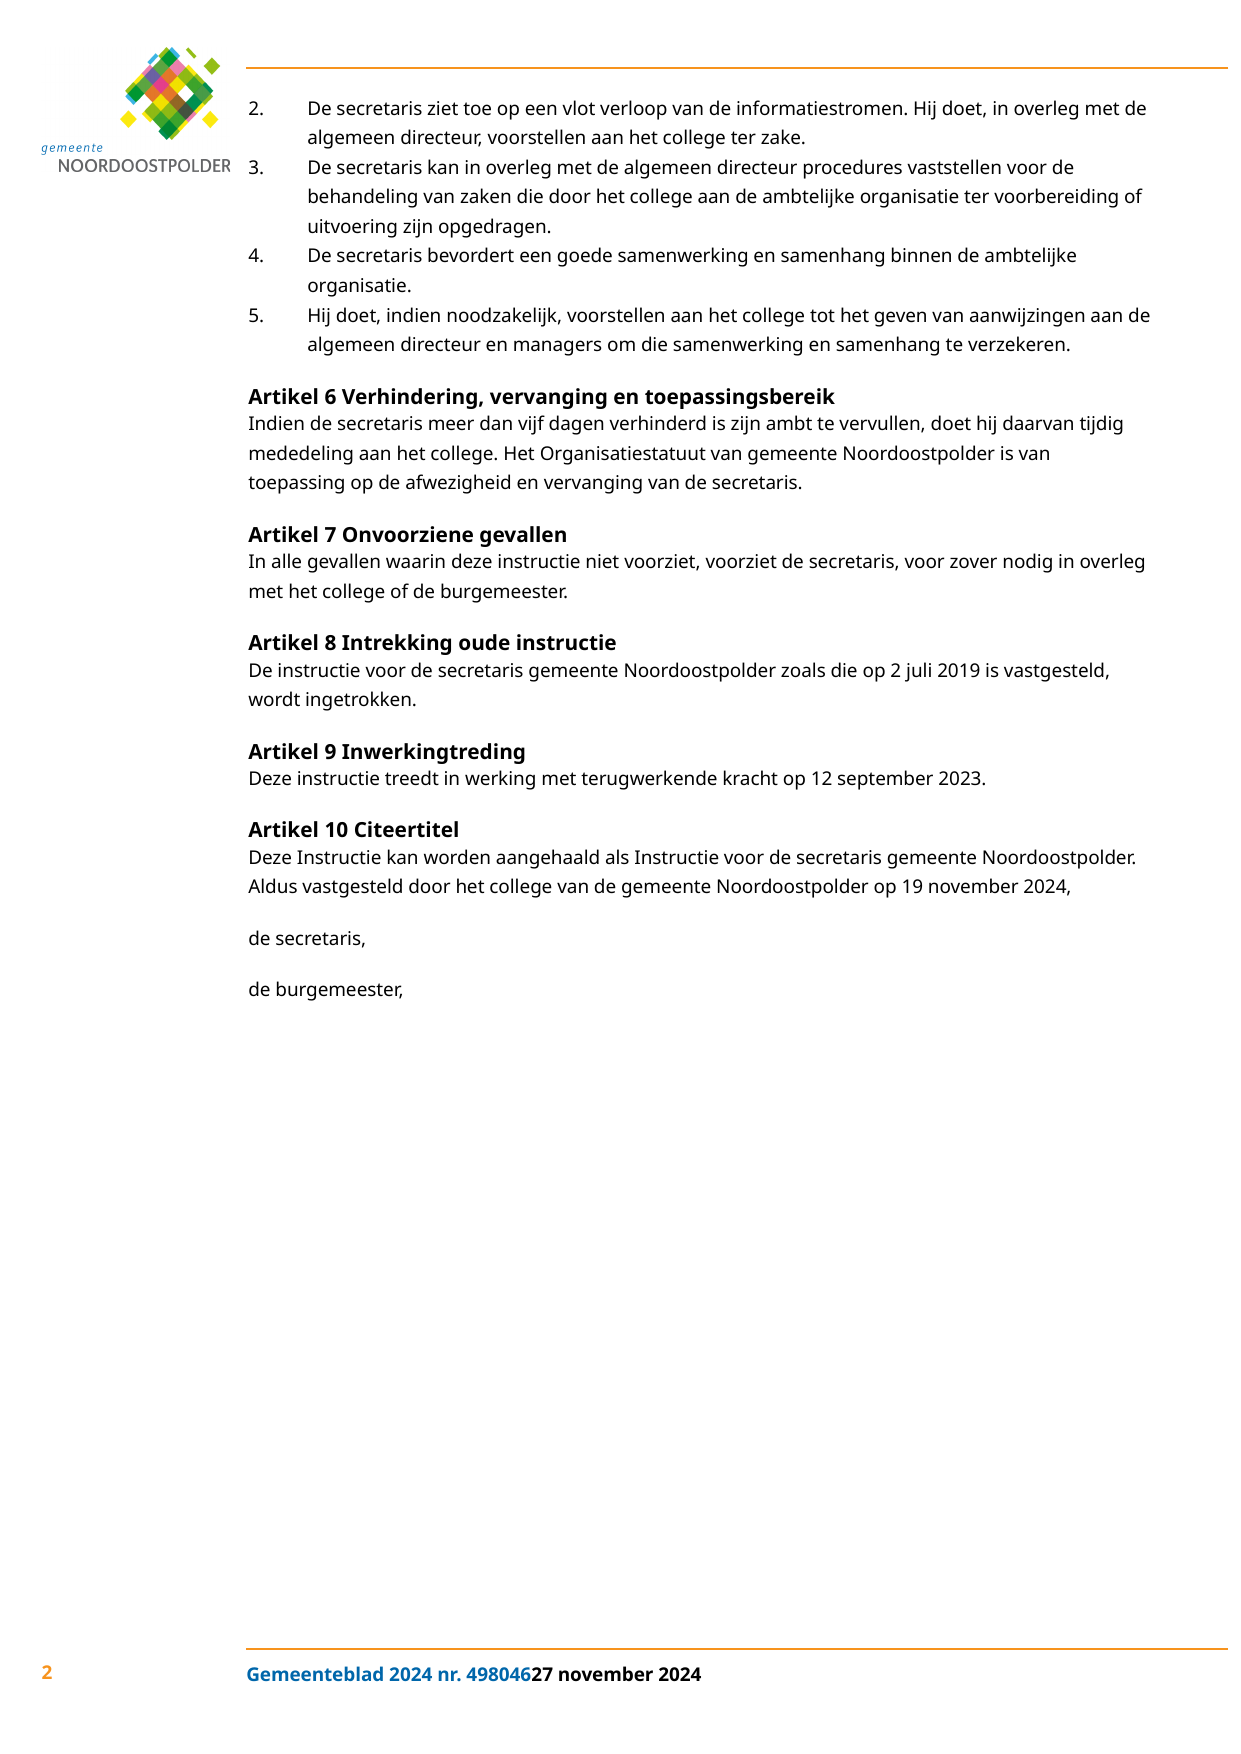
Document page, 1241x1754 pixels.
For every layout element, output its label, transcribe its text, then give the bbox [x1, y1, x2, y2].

text In alle gevallen waarin deze instructie niet voorziet, voorziet de secretaris, voor zover nodig in overleg met het college of de burgemeester. [248, 548, 1152, 604]
text Deze instructie treedt in werking met terugwerkende kracht op 12 september 2023. [248, 765, 1152, 791]
text Artikel 10 Citeertitel [248, 816, 1152, 844]
text Artikel 9 Inwerkingtreding [248, 737, 1152, 765]
text Artikel 7 Onvoorziene gevallen [248, 520, 1152, 548]
text Deze Instructie kan worden aangehaald als Instructie voor de secretaris gemeente Noordoostpolder. [248, 844, 1152, 870]
list Hij doet, indien noodzakelijk, voorstellen aan het college tot het geven van aanwijzingen aan de algemeen directeur en managers om die samenwerking en samenhang te verzekeren. [248, 302, 1152, 357]
text Aldus vastgesteld door het college van de gemeente Noordoostpolder op 19 november 2024, [248, 874, 1152, 899]
list De secretaris kan in overleg met de algemeen directeur procedures vaststellen voor de behandeling van zaken die door het college aan de ambtelijke organisatie ter voorbereiding of uitvoering zijn opgedragen. [248, 154, 1152, 239]
text Indien de secretaris meer dan vijf dagen verhinderd is zijn ambt te vervullen, doet hij daarvan tijdig mededeling aan het college. Het Organisatiestatuut van gemeente Noordoostpolder is van toepassing op de afwezigheid en vervanging van de secretaris. [248, 410, 1152, 495]
picture [41, 47, 231, 172]
text Artikel 8 Intrekking oude instructie [248, 628, 1152, 657]
text Artikel 6 Verhindering, vervanging en toepassingsbereik [248, 382, 1152, 410]
text de secretaris, [248, 925, 1152, 951]
list De secretaris ziet toe op een vlot verloop van de informatiestromen. Hij doet, in overleg met de algemeen directeur, voorstellen aan het college ter zake. [248, 95, 1152, 150]
text De instructie voor de secretaris gemeente Noordoostpolder zoals die op 2 juli 2019 is vastgesteld, wordt ingetrokken. [248, 657, 1152, 712]
list De secretaris bevordert een goede samenwerking en samenhang binnen de ambtelijke organisatie. [248, 243, 1152, 298]
text de burgemeester, [248, 977, 1152, 1002]
